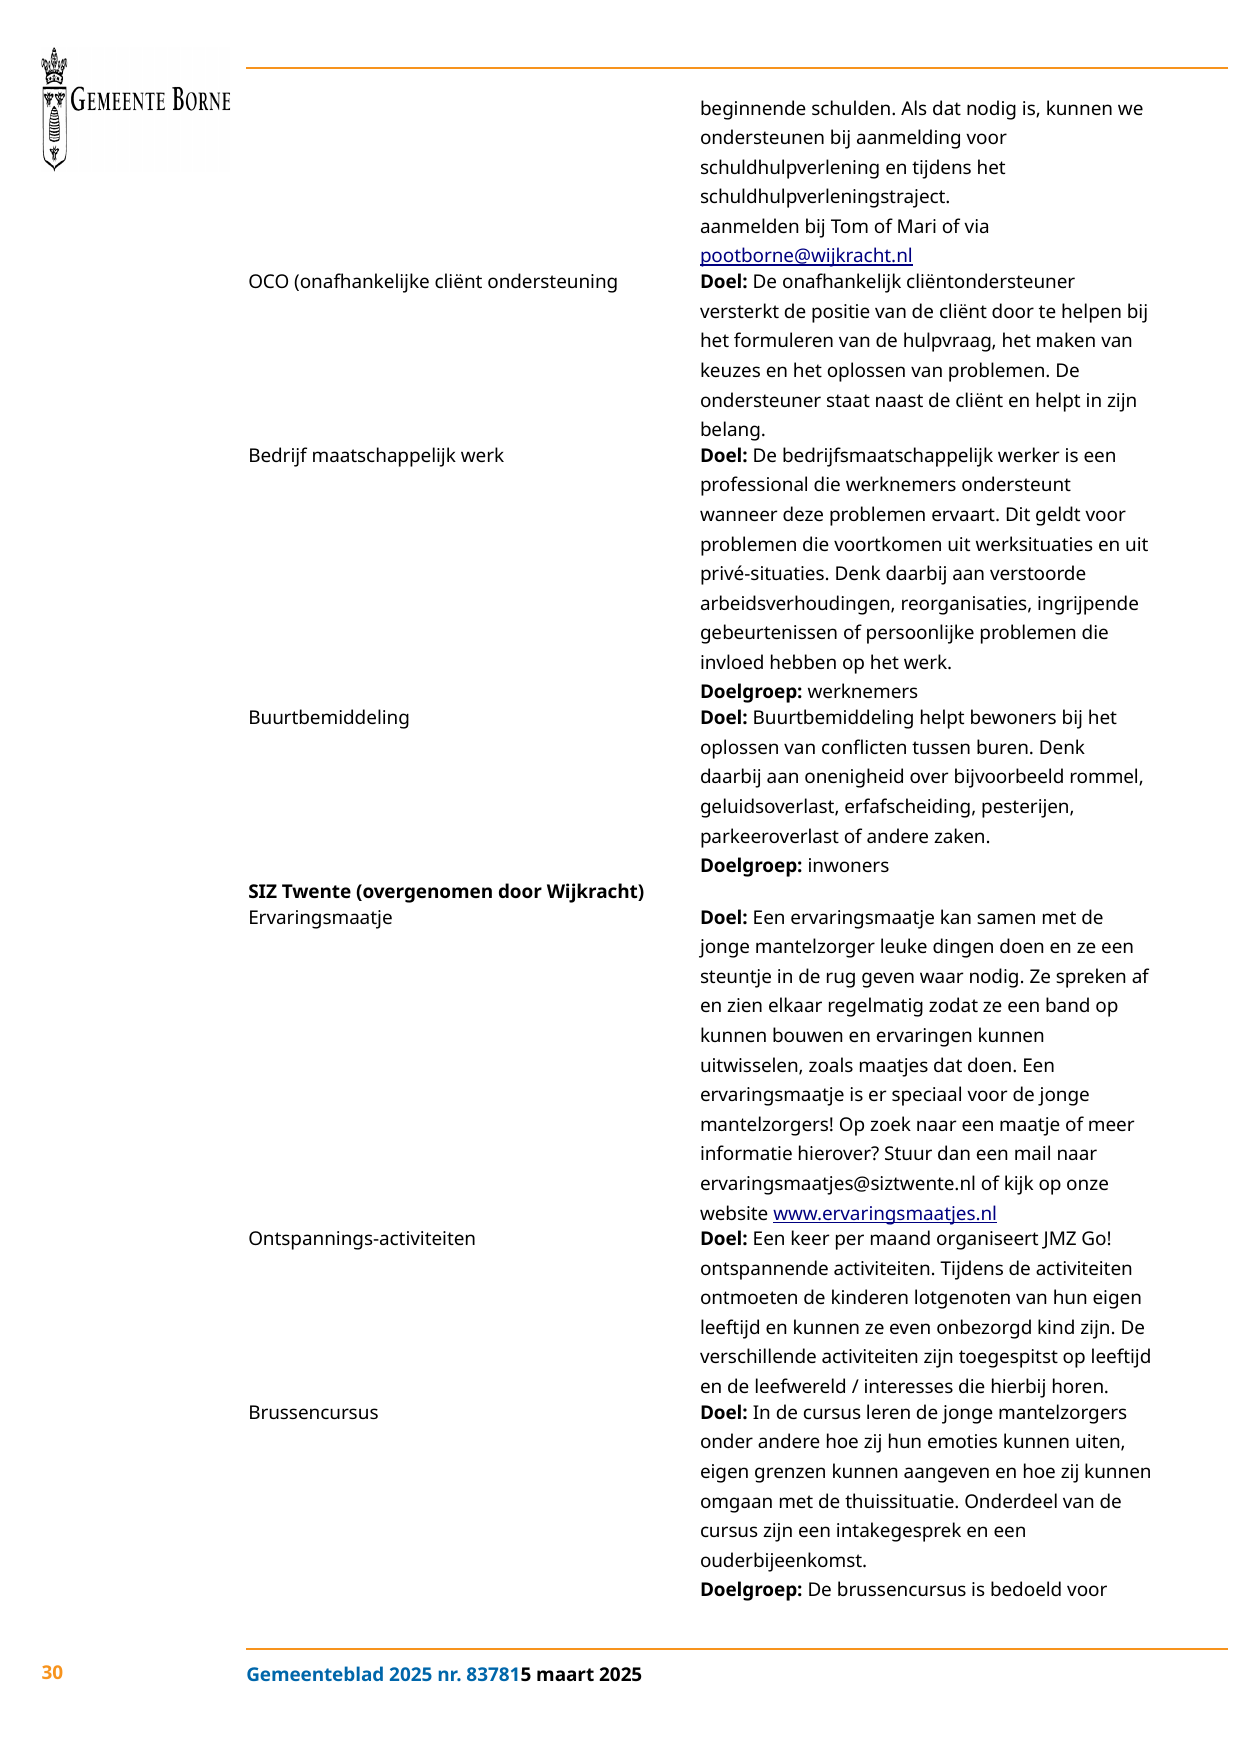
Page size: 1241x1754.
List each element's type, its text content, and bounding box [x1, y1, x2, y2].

table_cell Doel: Een keer per maand organiseert JMZ Go! ontspannende activiteiten. Tijdens de activiteiten ontmoeten de kinderen lotgenoten van hun eigen leeftijd en kunnen ze even onbezorgd kind zijn. De verschillende activiteiten zijn toegespitst op leeftijd en de leefwereld / interesses die hierbij horen. [700, 1225, 1152, 1399]
picture [41, 47, 231, 172]
table_cell Doel: In de cursus leren de jonge mantelzorgers onder andere hoe zij hun emoties kunnen uiten, eigen grenzen kunnen aangeven en hoe zij kunnen omgaan met de thuissituatie. Onderdeel van de cursus zijn een intakegesprek en een ouderbijeenkomst. Doelgroep: De brussencursus is bedoeld voor [700, 1399, 1152, 1602]
table_cell SIZ Twente (overgenomen door Wijkracht) [248, 878, 1152, 904]
table_cell Doel: Buurtbemiddeling helpt bewoners bij het oplossen van conflicten tussen buren. Denk daarbij aan onenigheid over bijvoorbeeld rommel, geluidsoverlast, erfafscheiding, pesterijen, parkeeroverlast of andere zaken. Doelgroep: inwoners [700, 705, 1152, 878]
table_cell Buurtbemiddeling [248, 705, 700, 878]
table_cell OCO (onafhankelijke cliënt ondersteuning [248, 269, 700, 442]
table_cell Doel: Een ervaringsmaatje kan samen met de jonge mantelzorger leuke dingen doen en ze een steuntje in de rug geven waar nodig. Ze spreken af en zien elkaar regelmatig zodat ze een band op kunnen bouwen en ervaringen kunnen uitwisselen, zoals maatjes dat doen. Een ervaringsmaatje is er speciaal voor de jonge mantelzorgers! Op zoek naar een maatje of meer informatie hierover? Stuur dan een mail naar ervaringsmaatjes@siztwente.nl of kijk op onze website www.ervaringsmaatjes.nl [700, 904, 1152, 1225]
table_cell beginnende schulden. Als dat nodig is, kunnen we ondersteunen bij aanmelding voor schuldhulpverlening en tijdens het schuldhulpverleningstraject. aanmelden bij Tom of Mari of via pootborne@wijkracht.nl [700, 95, 1152, 268]
table_cell Doel: De bedrijfsmaatschappelijk werker is een professional die werknemers ondersteunt wanneer deze problemen ervaart. Dit geldt voor problemen die voortkomen uit werksituaties en uit privé-situaties. Denk daarbij aan verstoorde arbeidsverhoudingen, reorganisaties, ingrijpende gebeurtenissen of persoonlijke problemen die invloed hebben op het werk. Doelgroep: werknemers [700, 442, 1152, 704]
table_cell Doel: De onafhankelijk cliëntondersteuner versterkt de positie van de cliënt door te helpen bij het formuleren van de hulpvraag, het maken van keuzes en het oplossen van problemen. De ondersteuner staat naast de cliënt en helpt in zijn belang. [700, 269, 1152, 442]
table_cell [248, 95, 700, 268]
table_cell Brussencursus [248, 1399, 700, 1602]
table_cell Ontspannings-activiteiten [248, 1225, 700, 1399]
table_cell Bedrijf maatschappelijk werk [248, 442, 700, 704]
table_cell Ervaringsmaatje [248, 904, 700, 1225]
